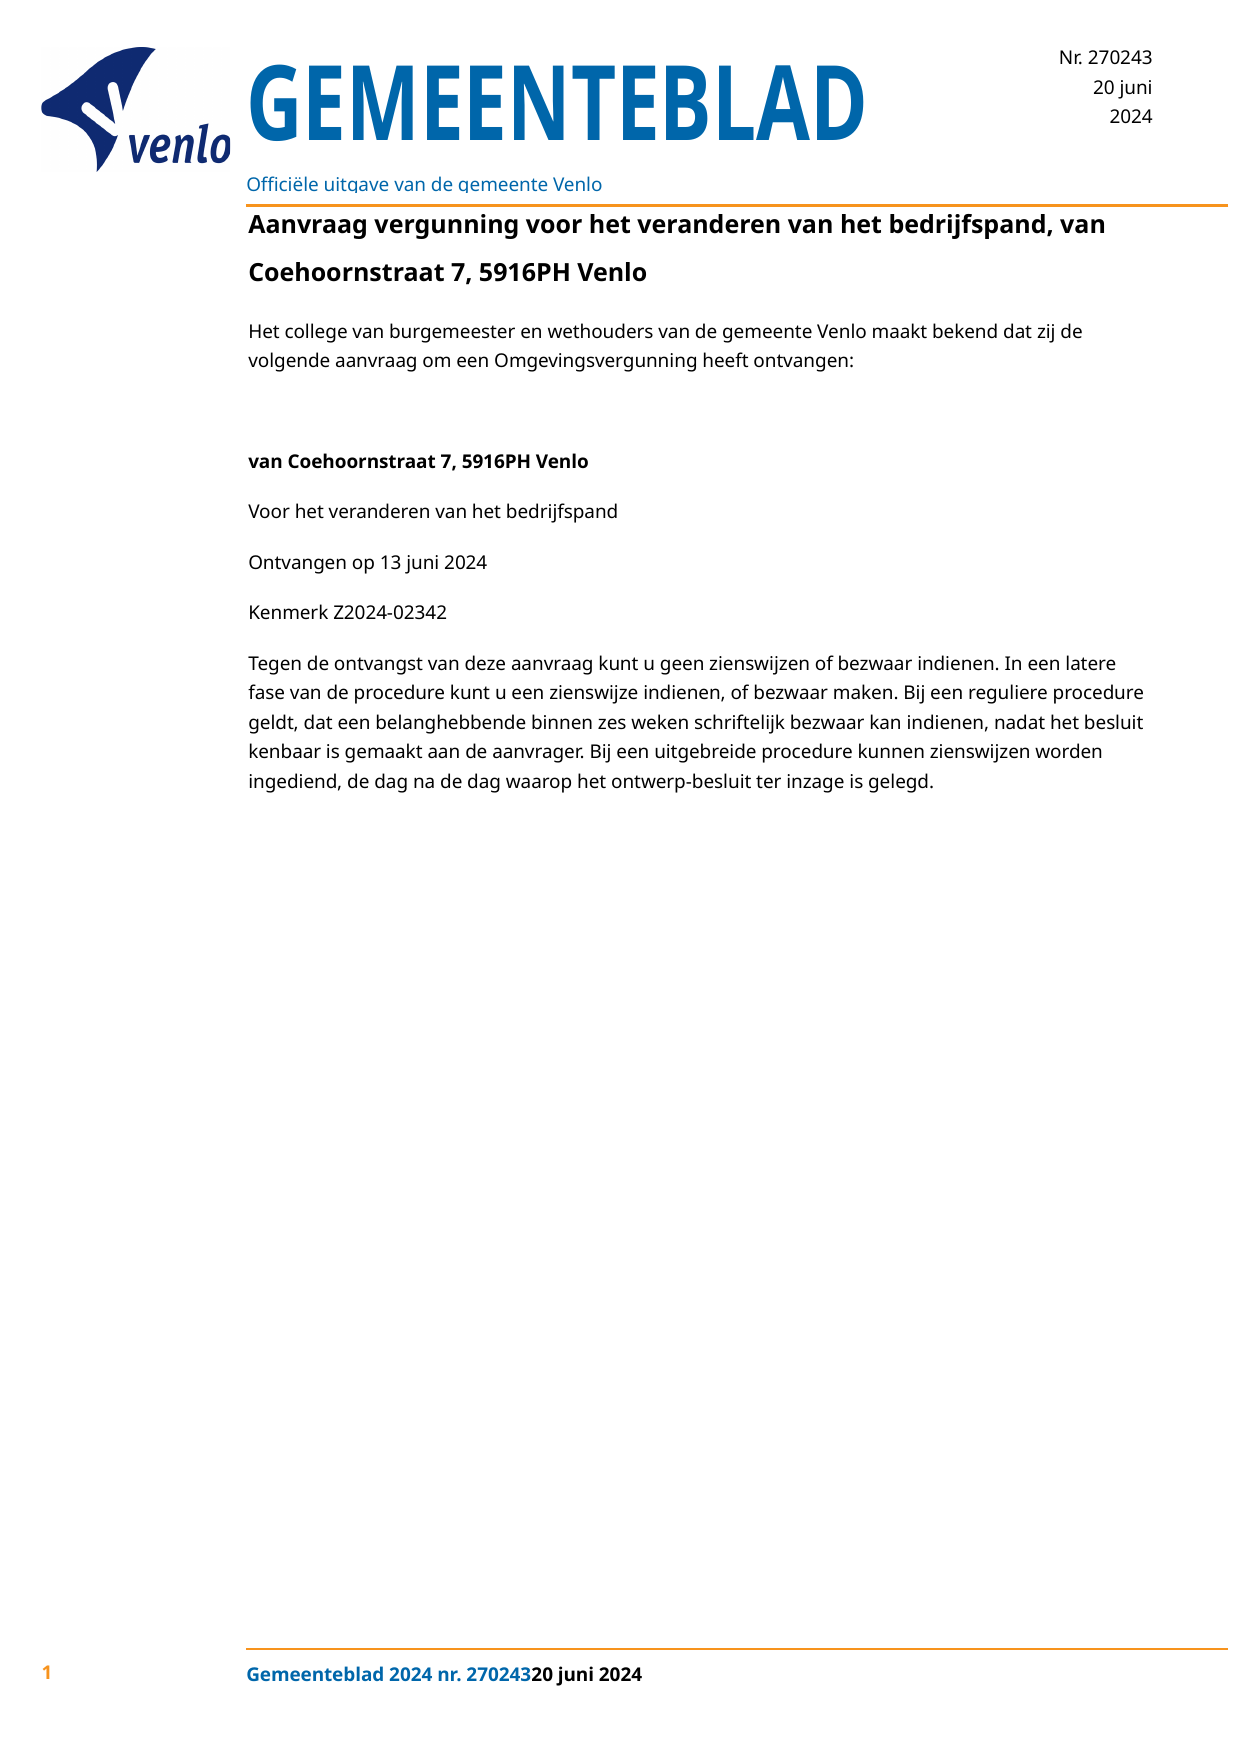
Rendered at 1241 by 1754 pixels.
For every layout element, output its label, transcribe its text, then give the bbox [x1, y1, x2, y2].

text Het college van burgemeester en wethouders van de gemeente Venlo maakt bekend dat zij de volgende aanvraag om een Omgevingsvergunning heeft ontvangen: [248, 318, 1152, 373]
text Ontvangen op 13 juni 2024 [248, 549, 1152, 575]
text Aanvraag vergunning voor het veranderen van het bedrijfspand, van Coehoornstraat 7, 5916PH Venlo [248, 207, 1152, 288]
text Kenmerk Z2024-02342 [248, 599, 1152, 625]
text Tegen de ontvangst van deze aanvraag kunt u geen zienswijzen of bezwaar indienen. In een latere fase van de procedure kunt u een zienswijze indienen, of bezwaar maken. Bij een reguliere procedure geldt, dat een belanghebbende binnen zes weken schriftelijk bezwaar kan indienen, nadat het besluit kenbaar is gemaakt aan de aanvrager. Bij een uitgebreide procedure kunnen zienswijzen worden ingediend, de dag na de dag waarop het ontwerp-besluit ter inzage is gelegd. [248, 650, 1152, 794]
text Voor het veranderen van het bedrijfspand [248, 499, 1152, 524]
picture [41, 47, 231, 172]
text van Coehoornstraat 7, 5916PH Venlo [248, 448, 1152, 474]
